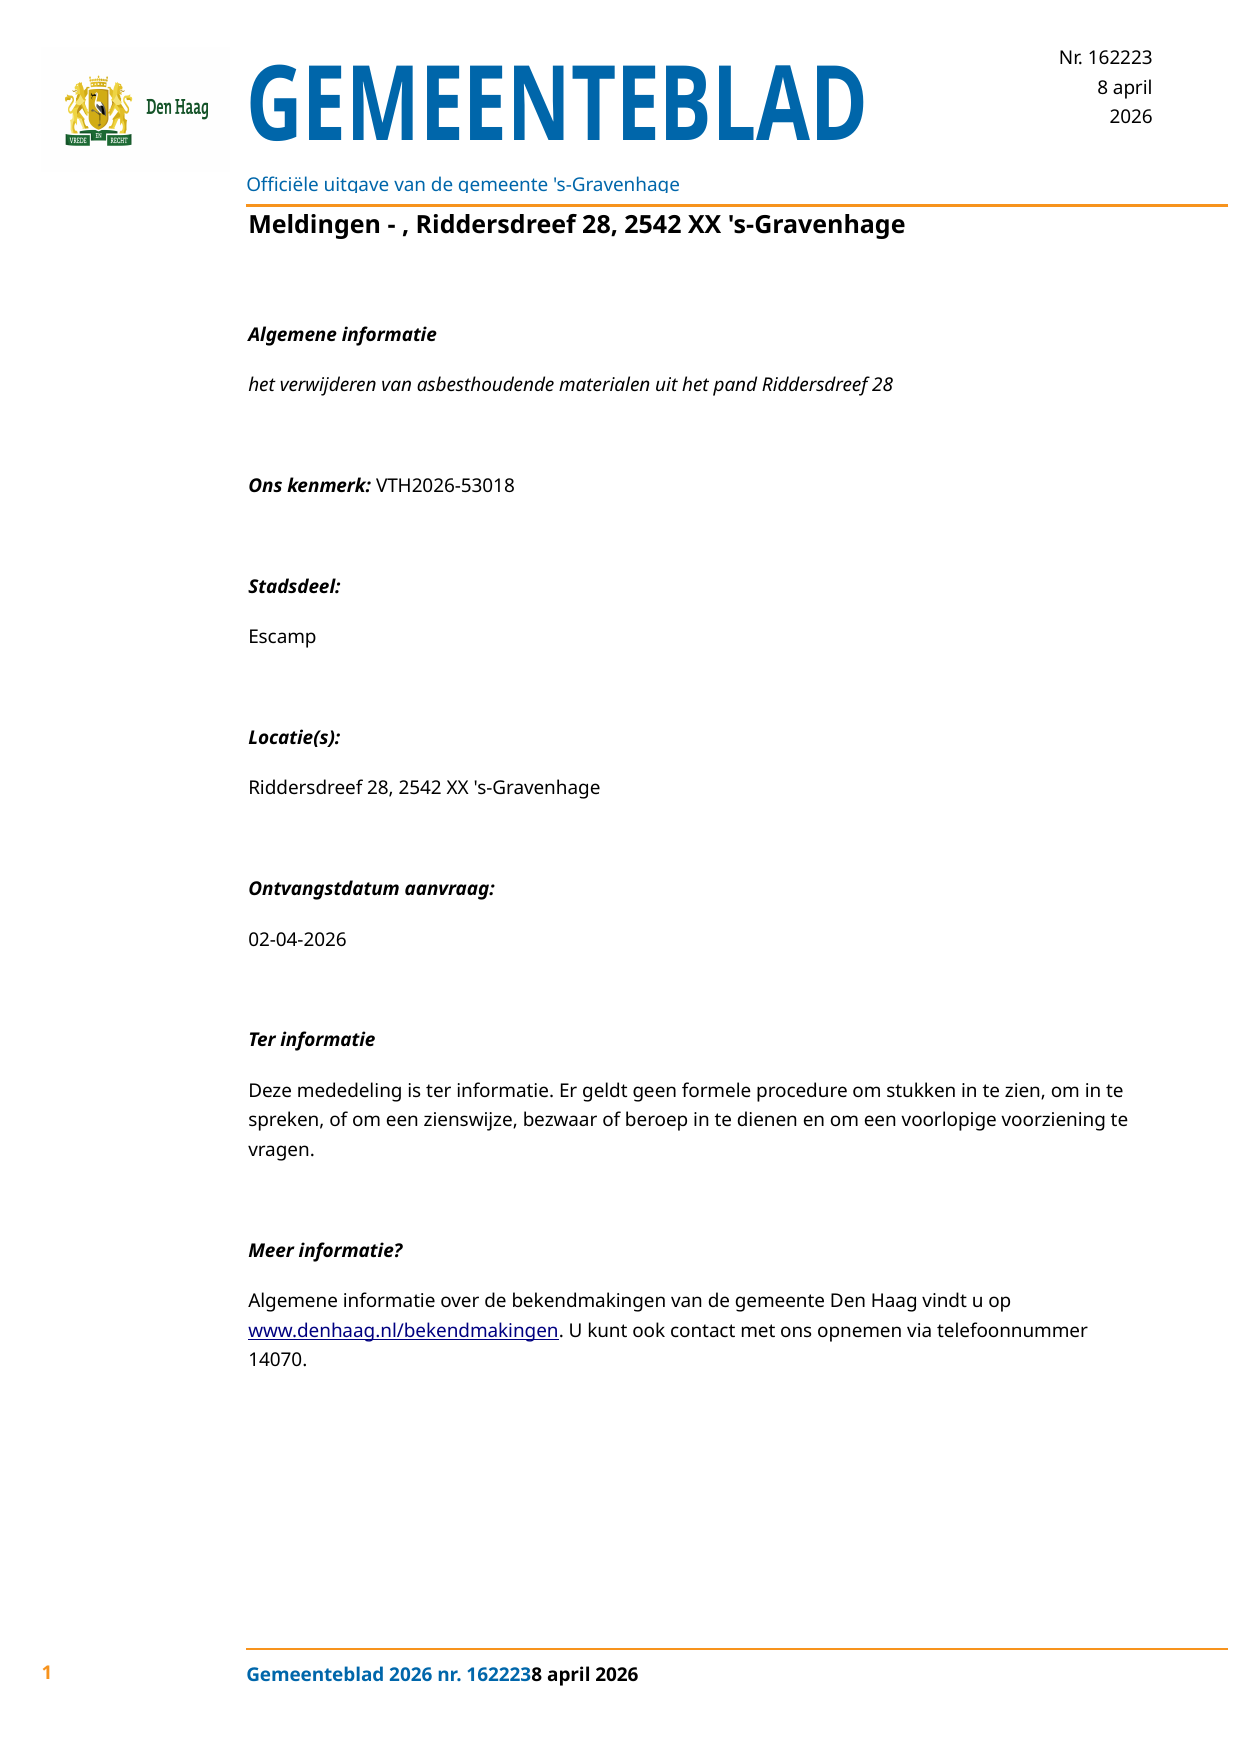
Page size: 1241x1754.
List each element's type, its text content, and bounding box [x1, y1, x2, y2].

text Ter informatie [248, 1027, 1152, 1052]
picture [41, 47, 231, 172]
text Ontvangstdatum aanvraag: [248, 875, 1152, 901]
text 02-04-2026 [248, 926, 1152, 951]
text Meldingen - , Riddersdreef 28, 2542 XX 's-Gravenhage [248, 207, 1152, 241]
text Riddersdreef 28, 2542 XX 's-Gravenhage [248, 774, 1152, 800]
text Meer informatie? [248, 1237, 1152, 1263]
text Deze mededeling is ter informatie. Er geldt geen formele procedure om stukken in te zien, om in te spreken, of om een zienswijze, bezwaar of beroep in te dienen en om een voorlopige voorziening te vragen. [248, 1077, 1152, 1162]
text Locatie(s): [248, 724, 1152, 750]
text het verwijderen van asbesthoudende materialen uit het pand Riddersdreef 28 [248, 371, 1152, 397]
text Escamp [248, 623, 1152, 649]
text Ons kenmerk: VTH2026-53018 [248, 472, 1152, 498]
text Stadsdeel: [248, 573, 1152, 598]
text Algemene informatie over de bekendmakingen van de gemeente Den Haag vindt u op www.denhaag.nl/bekendmakingen. U kunt ook contact met ons opnemen via telefoonnummer 14070. [248, 1287, 1152, 1372]
text Algemene informatie [248, 321, 1152, 346]
